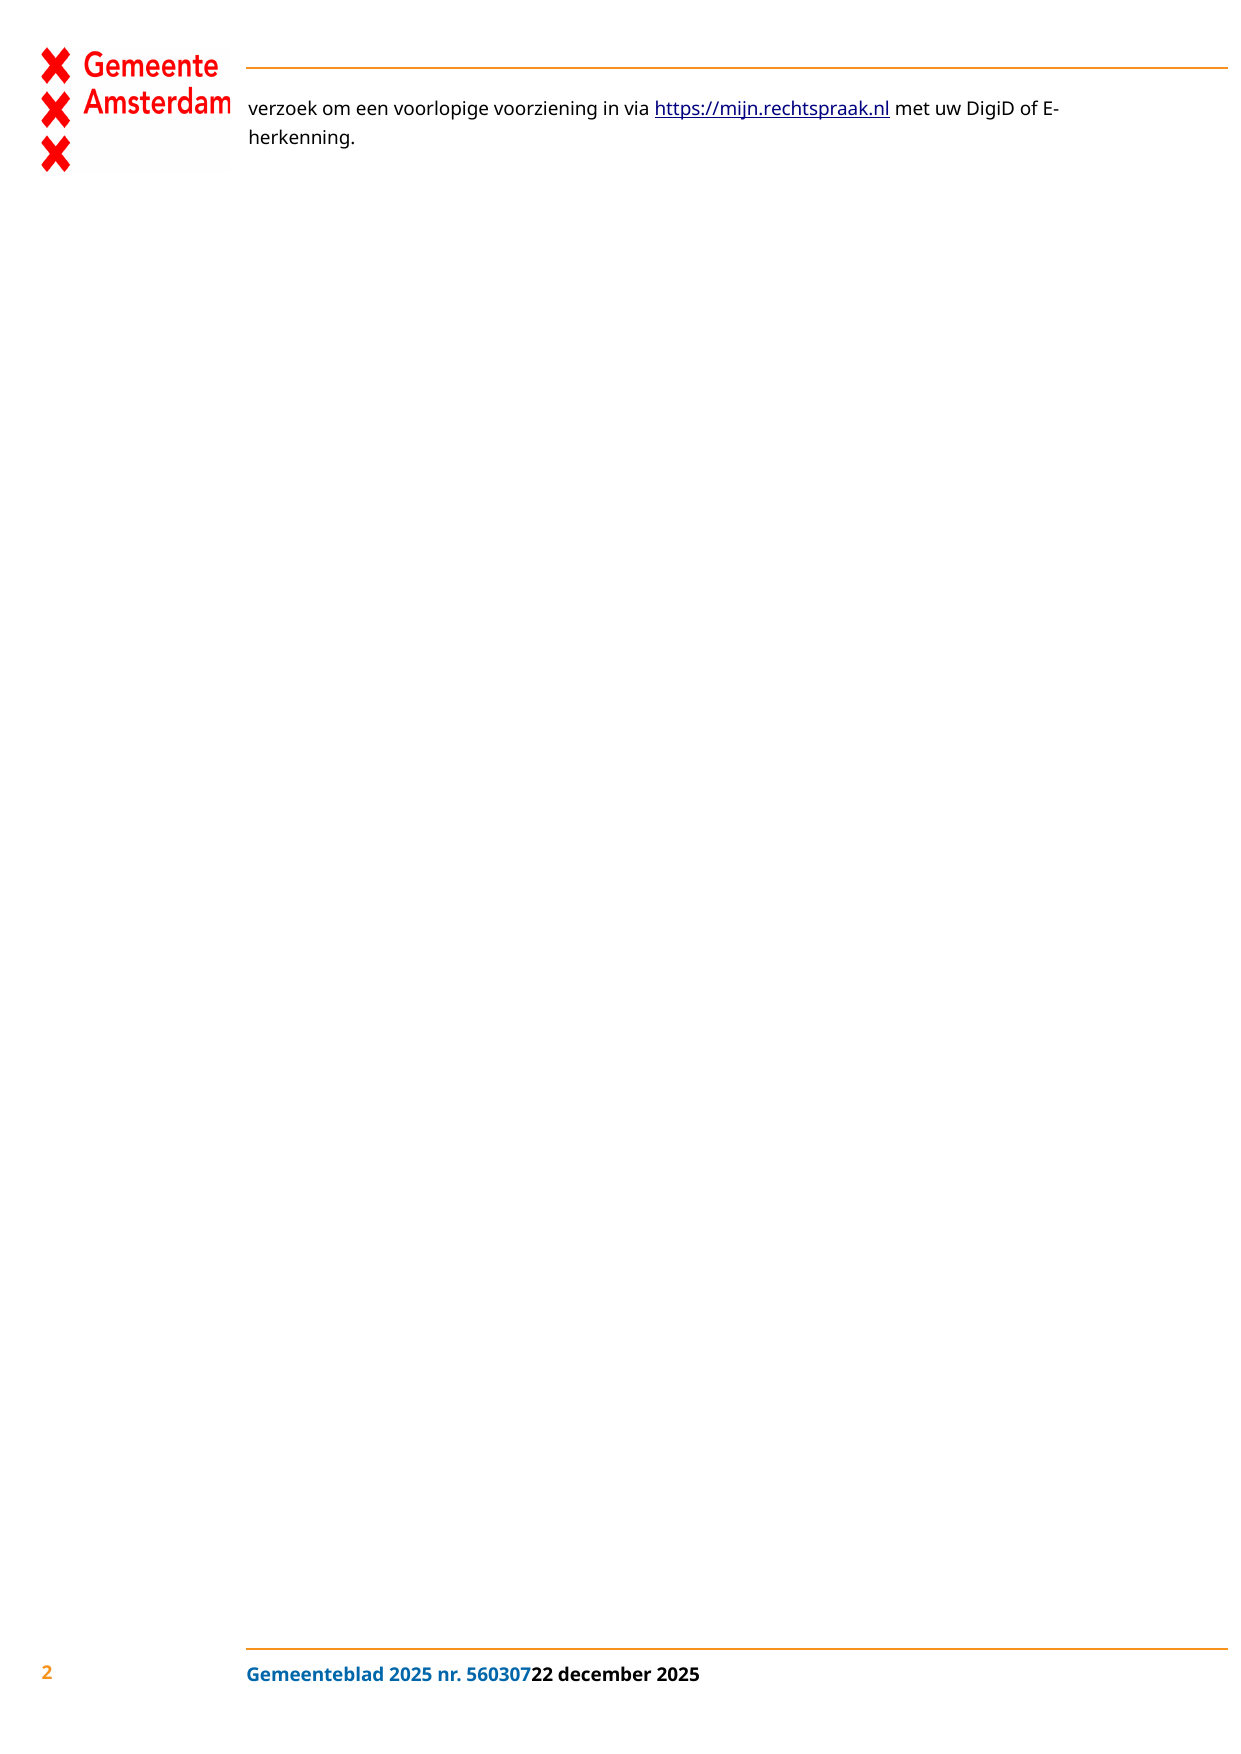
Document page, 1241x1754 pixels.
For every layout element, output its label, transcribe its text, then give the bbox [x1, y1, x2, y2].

text verzoek om een voorlopige voorziening in via https://mijn.rechtspraak.nl met uw DigiD of E-herkenning. [248, 95, 1152, 150]
picture [41, 47, 231, 172]
